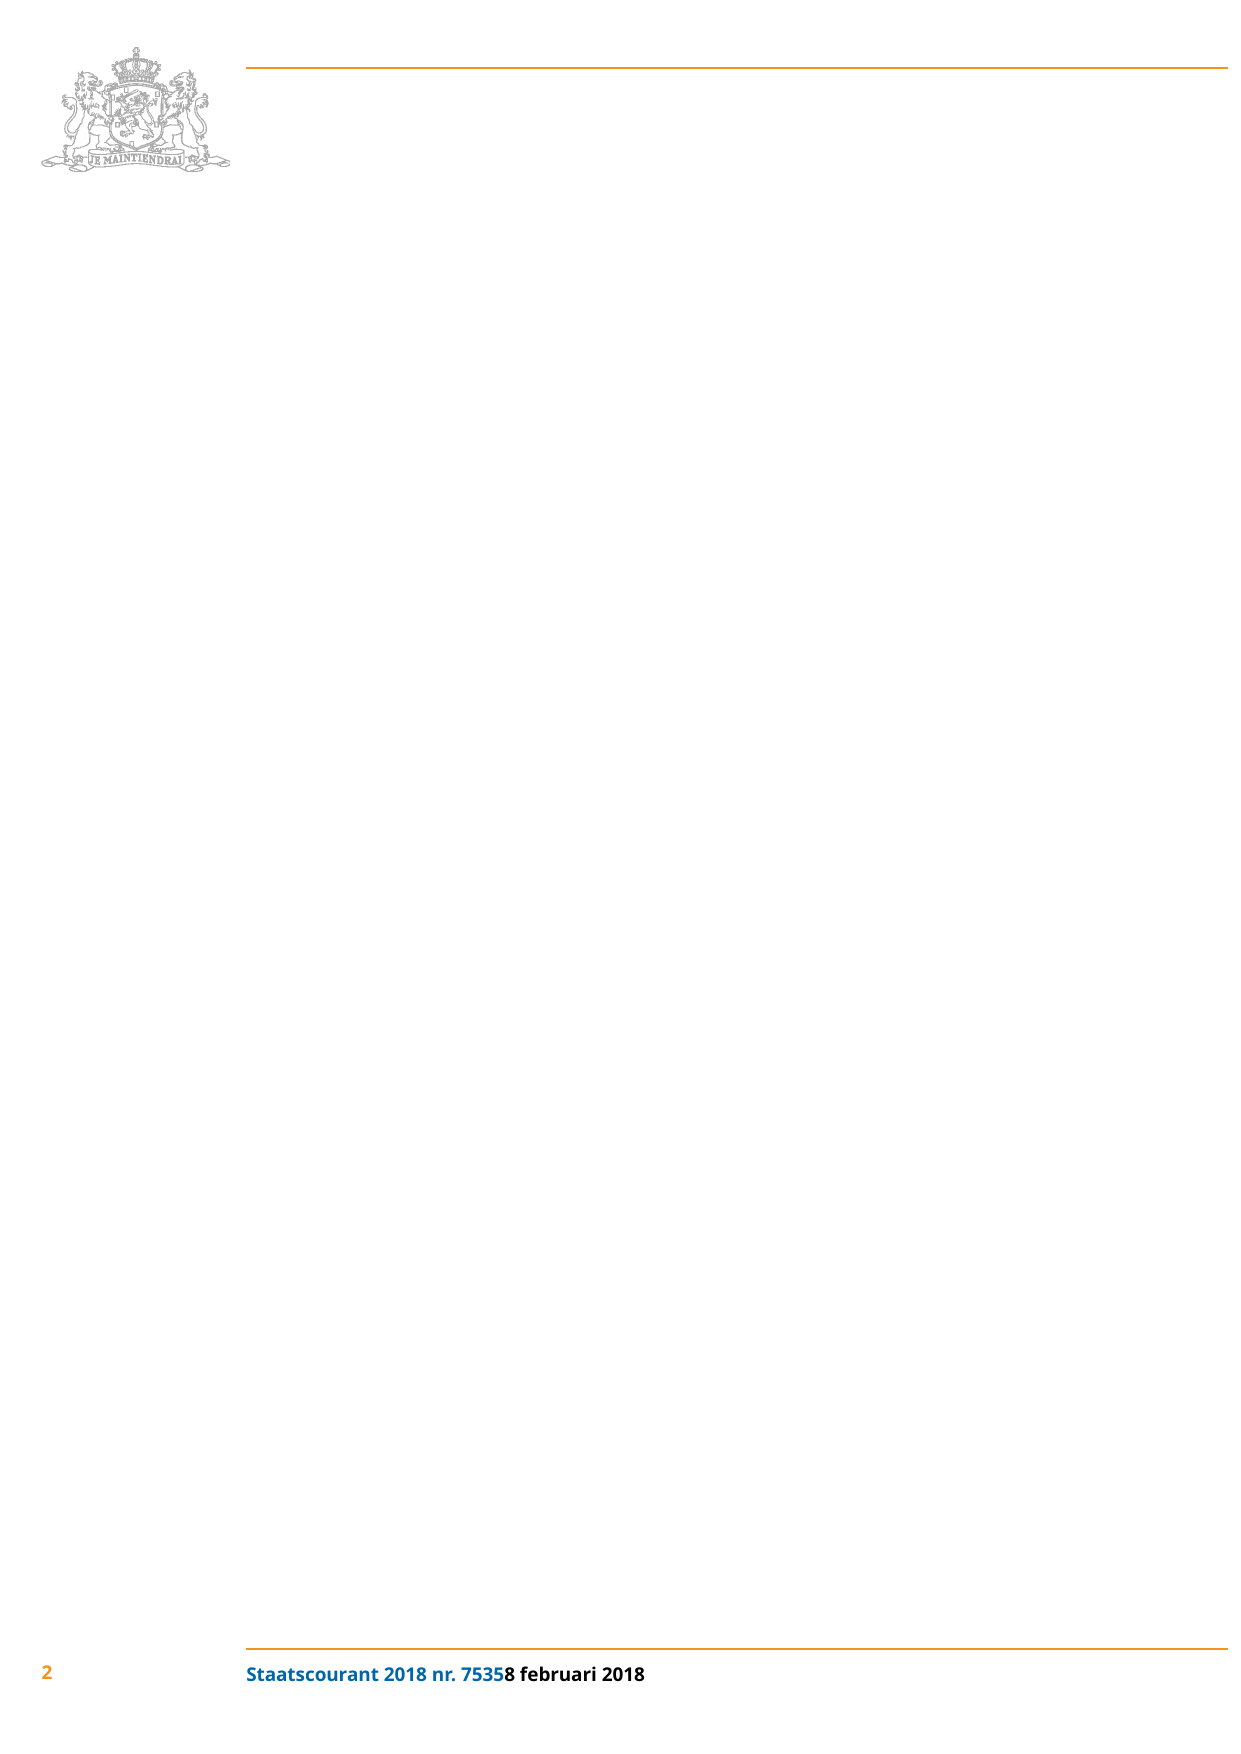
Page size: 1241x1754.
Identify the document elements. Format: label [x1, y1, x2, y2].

picture [41, 47, 231, 172]
